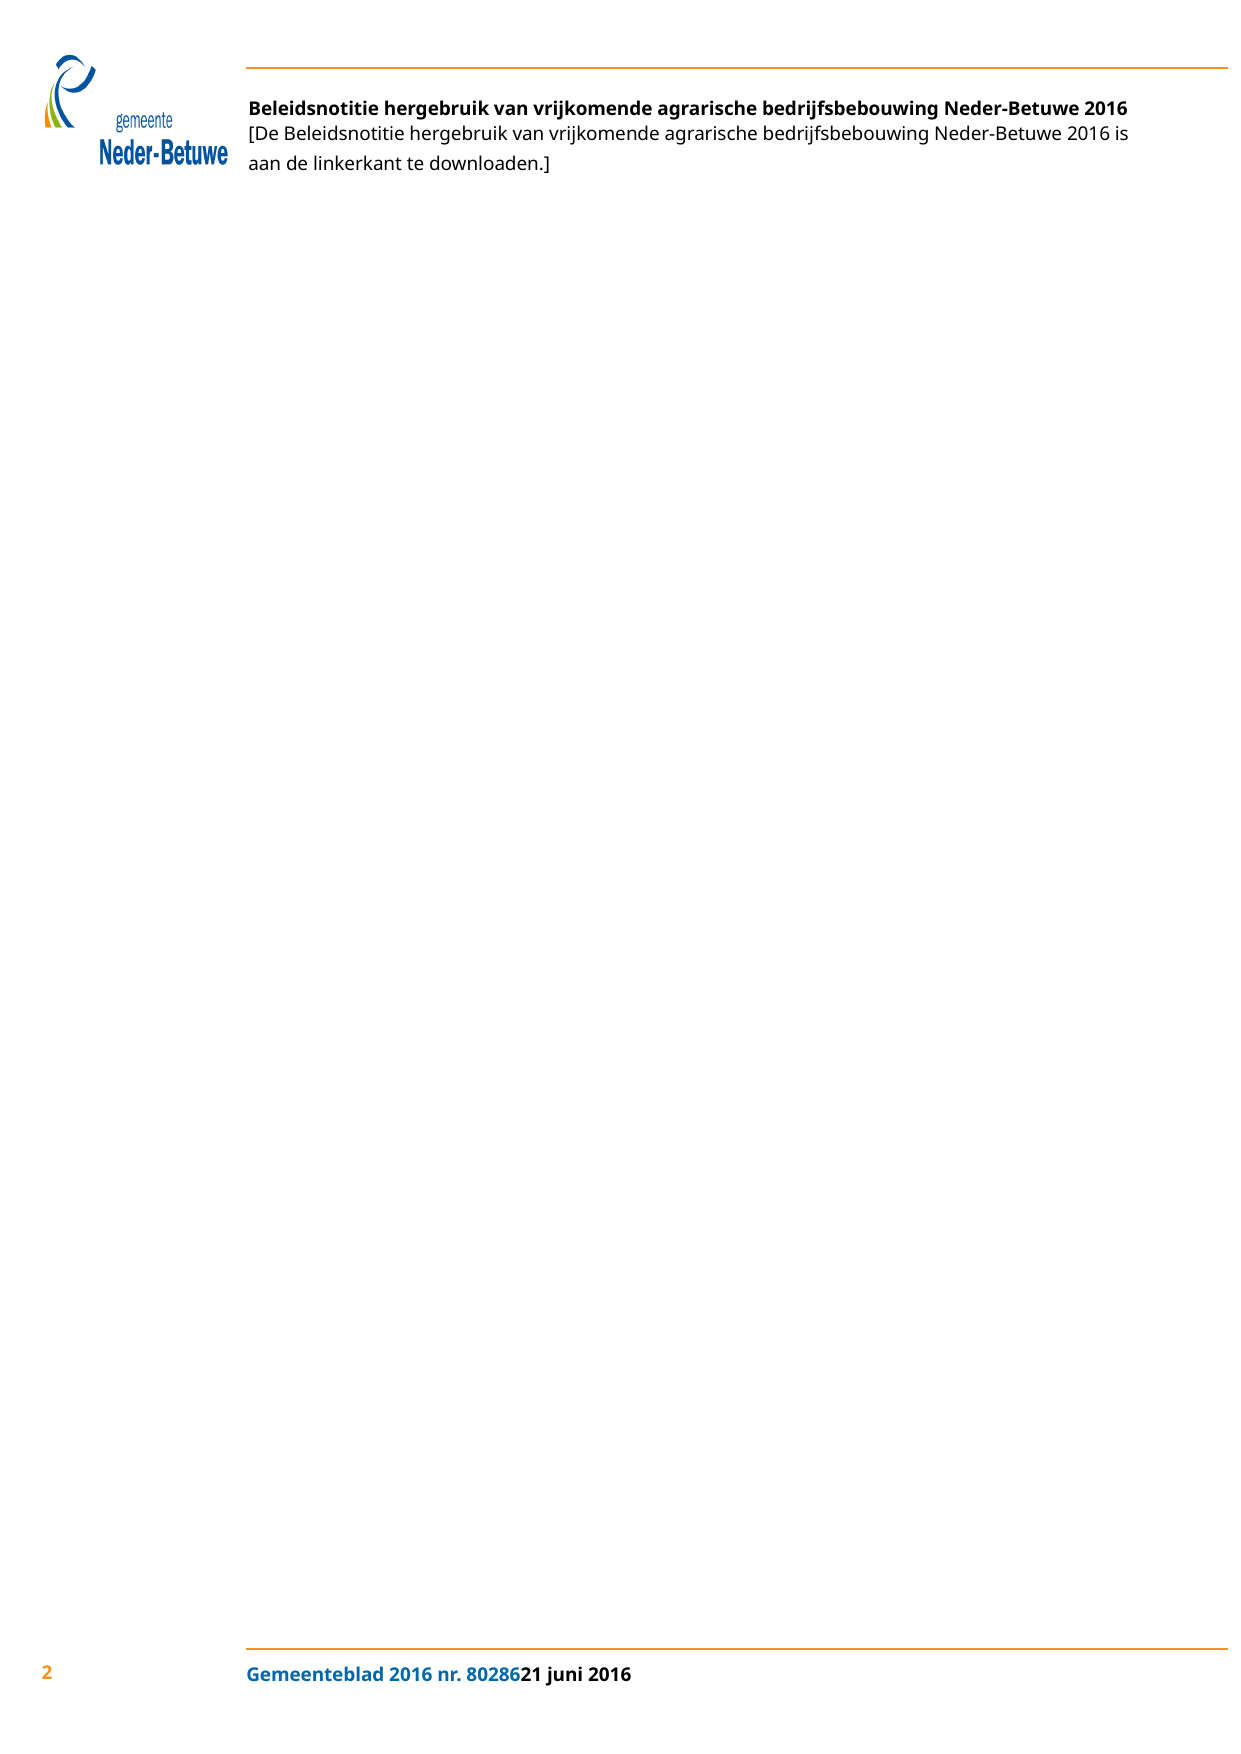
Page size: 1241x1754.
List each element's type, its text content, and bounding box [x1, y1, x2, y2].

text [De Beleidsnotitie hergebruik van vrijkomende agrarische bedrijfsbebouwing Neder-Betuwe 2016 is aan de linkerkant te downloaden.] [248, 121, 1152, 176]
picture [41, 47, 231, 172]
text Beleidsnotitie hergebruik van vrijkomende agrarische bedrijfsbebouwing Neder-Betuwe 2016 [248, 95, 1152, 121]
